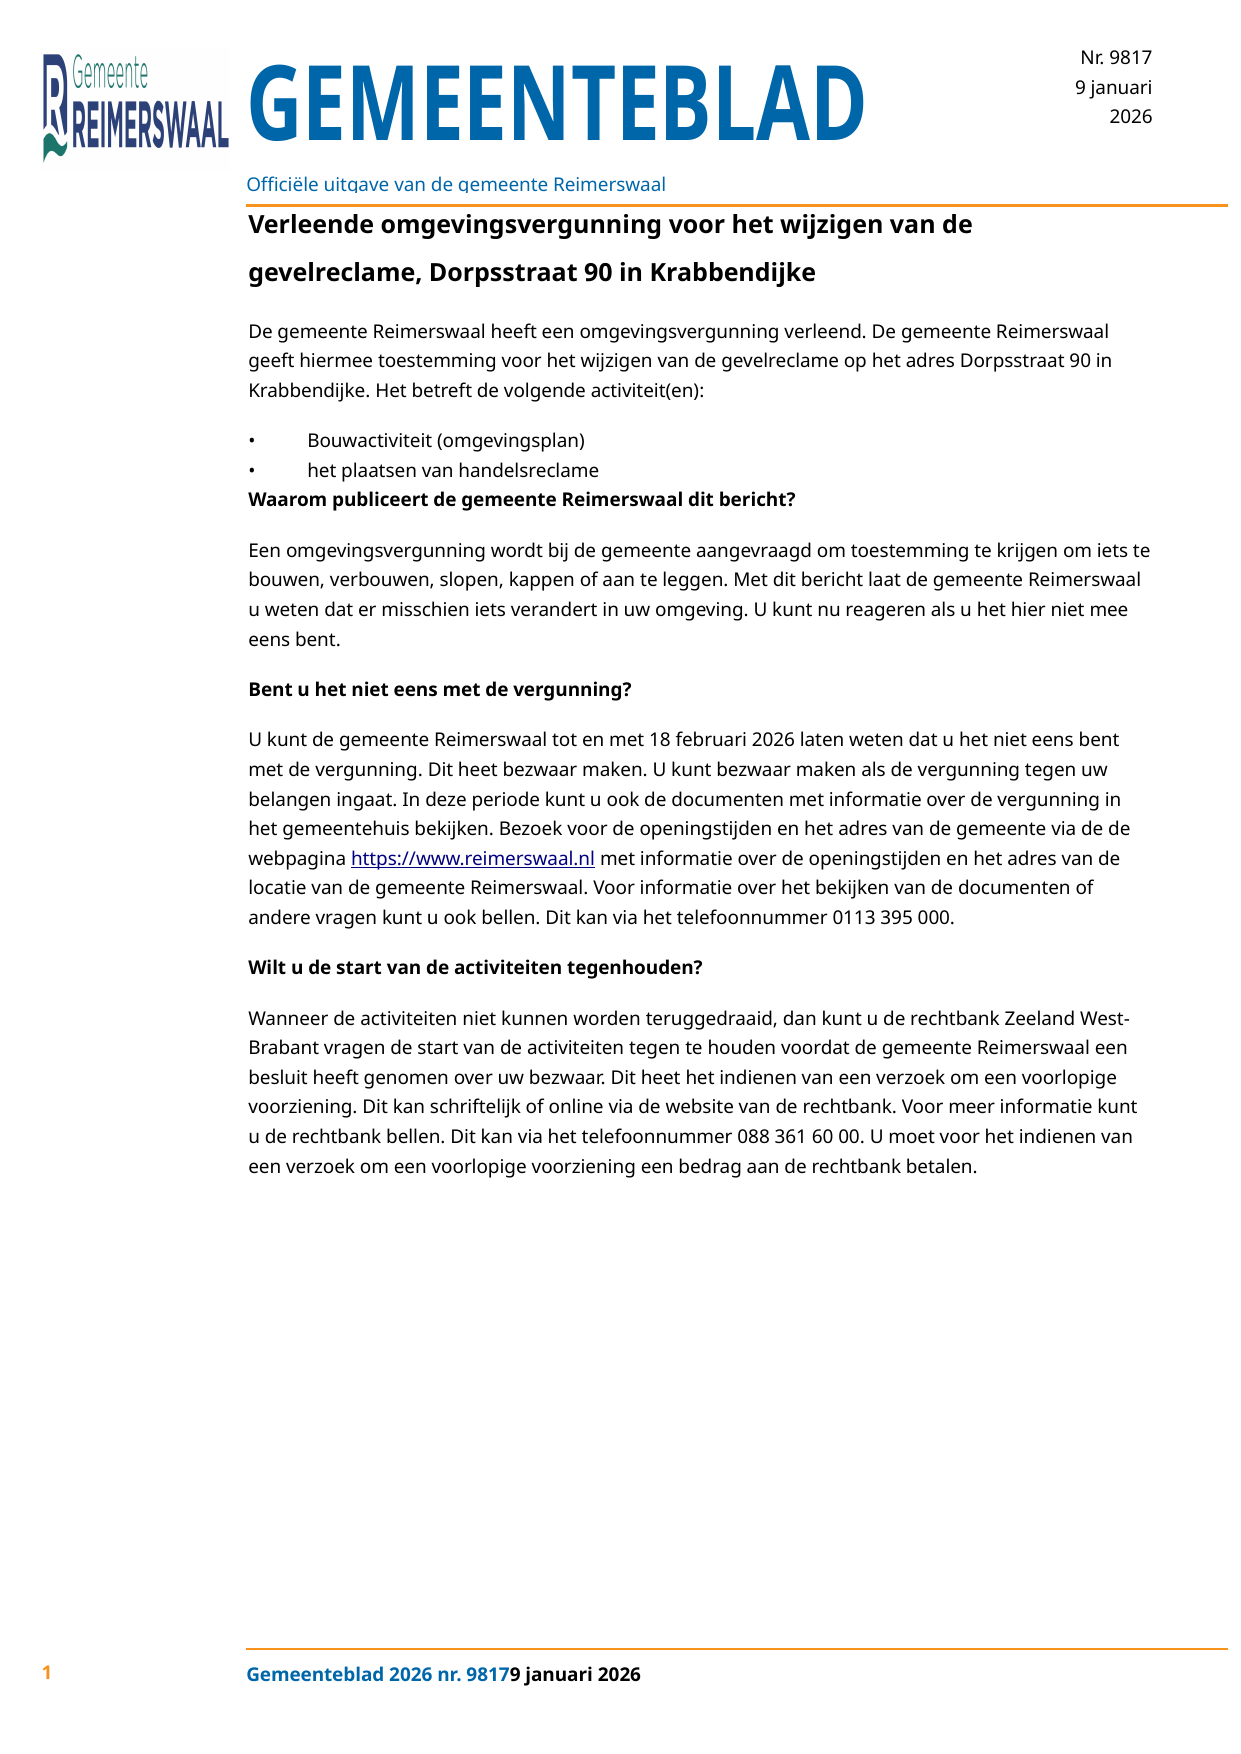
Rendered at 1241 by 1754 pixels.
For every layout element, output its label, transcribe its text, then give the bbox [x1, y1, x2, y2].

text Verleende omgevingsvergunning voor het wijzigen van de gevelreclame, Dorpsstraat 90 in Krabbendijke [248, 207, 1152, 288]
text Waarom publiceert de gemeente Reimerswaal dit bericht? [248, 487, 1152, 512]
text Wanneer de activiteiten niet kunnen worden teruggedraaid, dan kunt u de rechtbank Zeeland West-Brabant vragen de start van de activiteiten tegen te houden voordat de gemeente Reimerswaal een besluit heeft genomen over uw bezwaar. Dit heet het indienen van een verzoek om een voorlopige voorziening. Dit kan schriftelijk of online via de website van de rechtbank. Voor meer informatie kunt u de rechtbank bellen. Dit kan via het telefoonnummer 088 361 60 00. U moet voor het indienen van een verzoek om een voorlopige voorziening een bedrag aan de rechtbank betalen. [248, 1005, 1152, 1179]
text Bent u het niet eens met de vergunning? [248, 676, 1152, 702]
picture [41, 47, 231, 172]
text De gemeente Reimerswaal heeft een omgevingsvergunning verleend. De gemeente Reimerswaal geeft hiermee toestemming voor het wijzigen van de gevelreclame op het adres Dorpsstraat 90 in Krabbendijke. Het betreft de volgende activiteit(en): [248, 318, 1152, 403]
list Bouwactiviteit (omgevingsplan) [248, 427, 1152, 453]
list het plaatsen van handelsreclame [248, 457, 1152, 483]
text Een omgevingsvergunning wordt bij de gemeente aangevraagd om toestemming te krijgen om iets te bouwen, verbouwen, slopen, kappen of aan te leggen. Met dit bericht laat de gemeente Reimerswaal u weten dat er misschien iets verandert in uw omgeving. U kunt nu reageren als u het hier niet mee eens bent. [248, 537, 1152, 652]
text Wilt u de start van de activiteiten tegenhouden? [248, 954, 1152, 980]
text U kunt de gemeente Reimerswaal tot en met 18 februari 2026 laten weten dat u het niet eens bent met de vergunning. Dit heet bezwaar maken. U kunt bezwaar maken als de vergunning tegen uw belangen ingaat. In deze periode kunt u ook de documenten met informatie over de vergunning in het gemeentehuis bekijken. Bezoek voor de openingstijden en het adres van de gemeente via de de webpagina https://www.reimerswaal.nl met informatie over de openingstijden en het adres van de locatie van de gemeente Reimerswaal. Voor informatie over het bekijken van de documenten of andere vragen kunt u ook bellen. Dit kan via het telefoonnummer 0113 395 000. [248, 727, 1152, 930]
